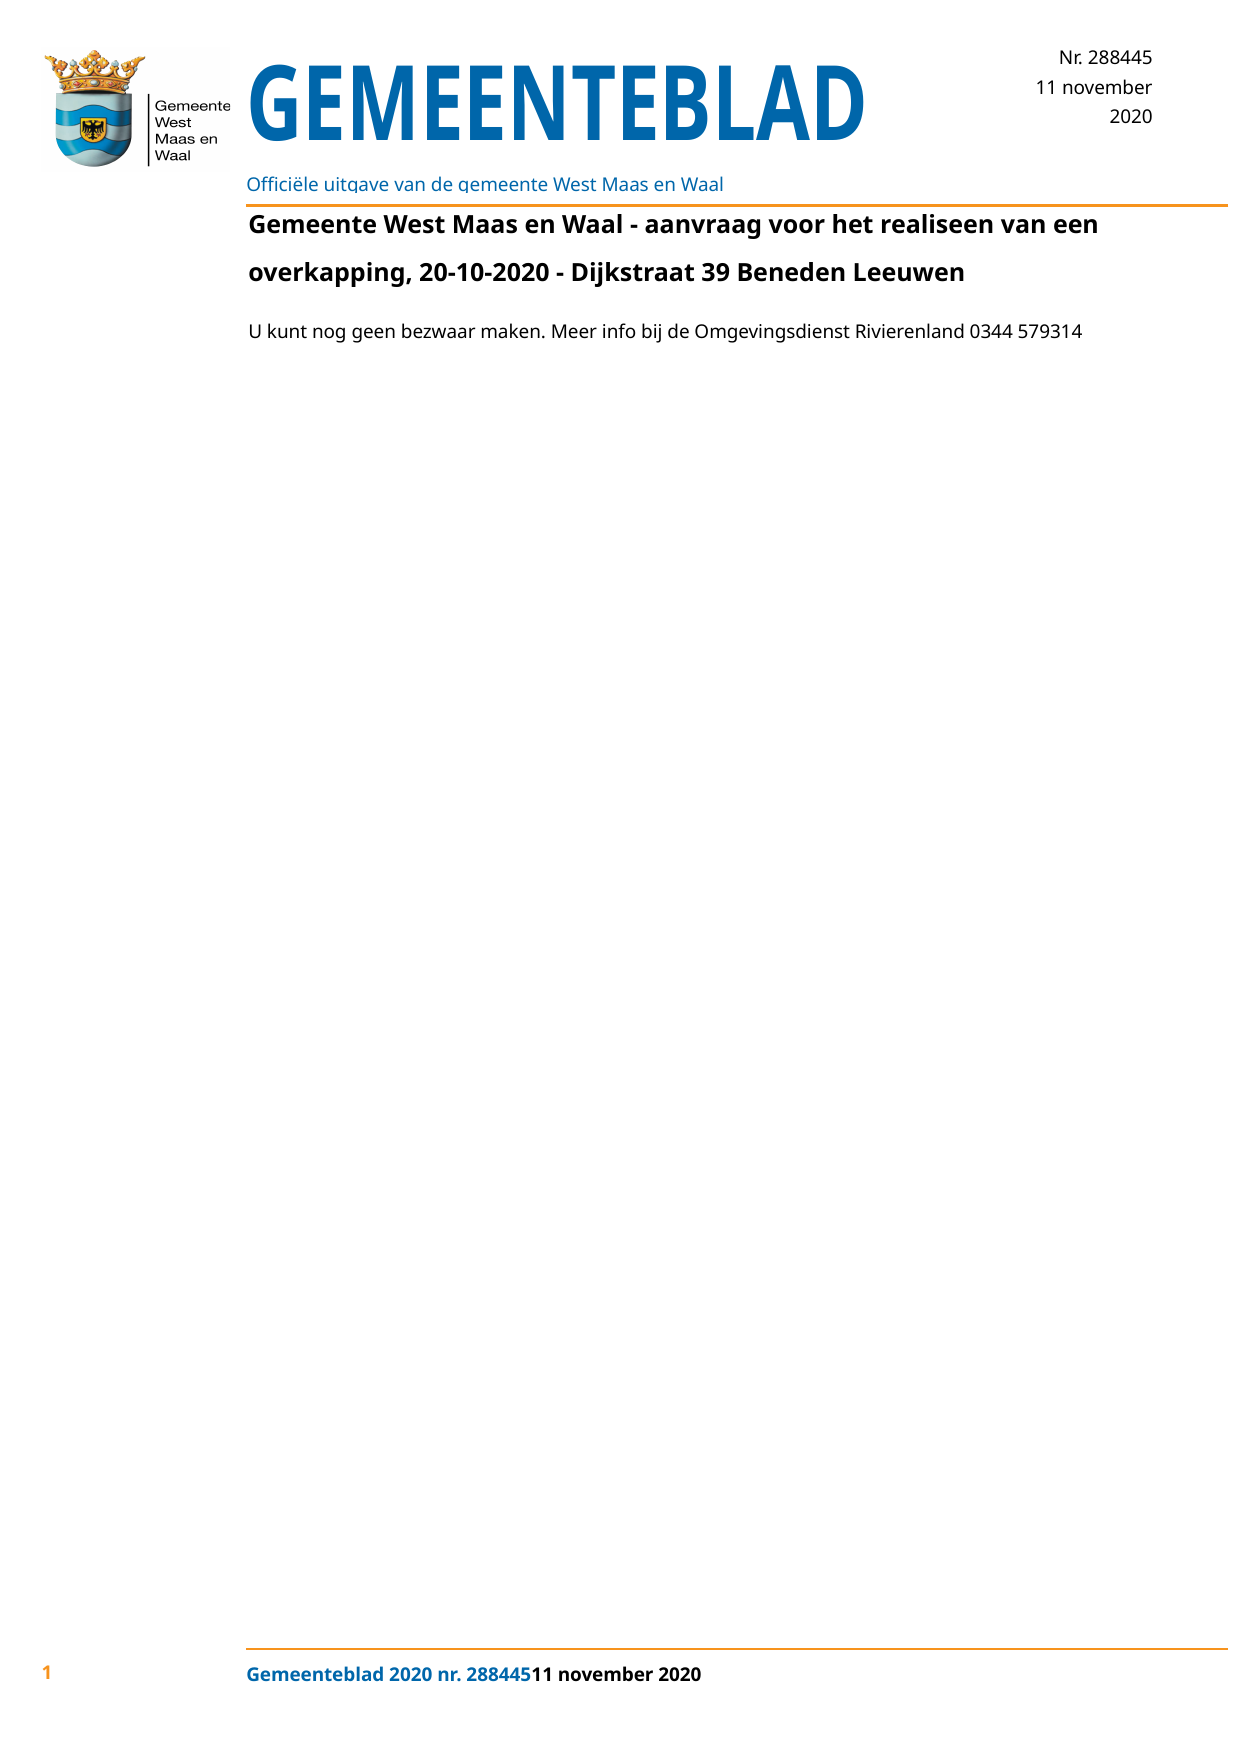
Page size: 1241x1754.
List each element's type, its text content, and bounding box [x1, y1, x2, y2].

text Gemeente West Maas en Waal - aanvraag voor het realiseen van een overkapping, 20-10-2020 - Dijkstraat 39 Beneden Leeuwen [248, 207, 1152, 288]
picture [41, 47, 231, 172]
text U kunt nog geen bezwaar maken. Meer info bij de Omgevingsdienst Rivierenland 0344 579314 [248, 318, 1152, 344]
